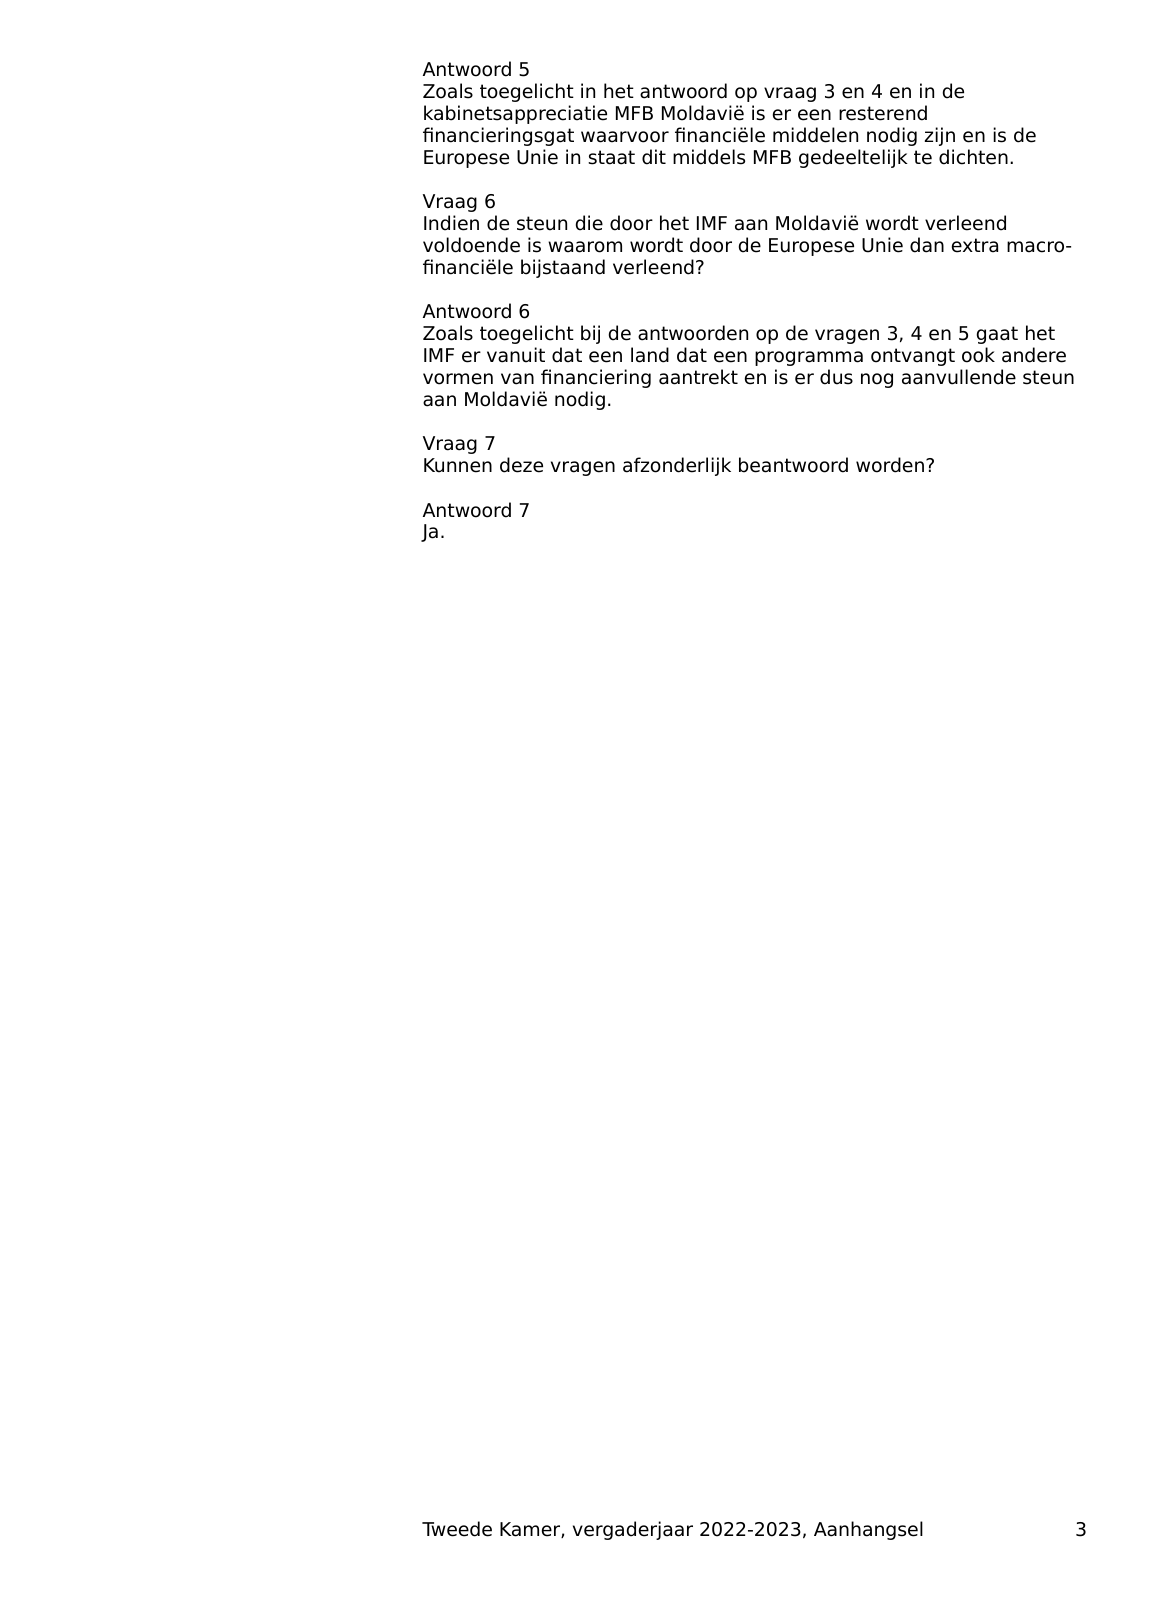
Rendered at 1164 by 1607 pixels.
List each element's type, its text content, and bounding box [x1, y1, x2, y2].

text Zoals toegelicht bij de antwoorden op de vragen 3, 4 en 5 gaat het IMF er vanuit dat een land dat een programma ontvangt ook andere vormen van financiering aantrekt en is er dus nog aanvullende steun aan Moldavië nodig. [422, 323, 1087, 411]
text Indien de steun die door het IMF aan Moldavië wordt verleend voldoende is waarom wordt door de Europese Unie dan extra macro-financiële bijstaand verleend? [422, 213, 1087, 279]
text Vraag 6 [422, 191, 1087, 213]
text Antwoord 6 [422, 301, 1087, 323]
text Vraag 7 [422, 433, 1087, 455]
text Antwoord 7 [422, 499, 1087, 521]
text Antwoord 5 [422, 59, 1087, 81]
text Zoals toegelicht in het antwoord op vraag 3 en 4 en in de kabinetsappreciatie MFB Moldavië is er een resterend financieringsgat waarvoor financiële middelen nodig zijn en is de Europese Unie in staat dit middels MFB gedeeltelijk te dichten. [422, 81, 1087, 169]
text Ja. [422, 521, 1087, 543]
text Kunnen deze vragen afzonderlijk beantwoord worden? [422, 455, 1087, 477]
